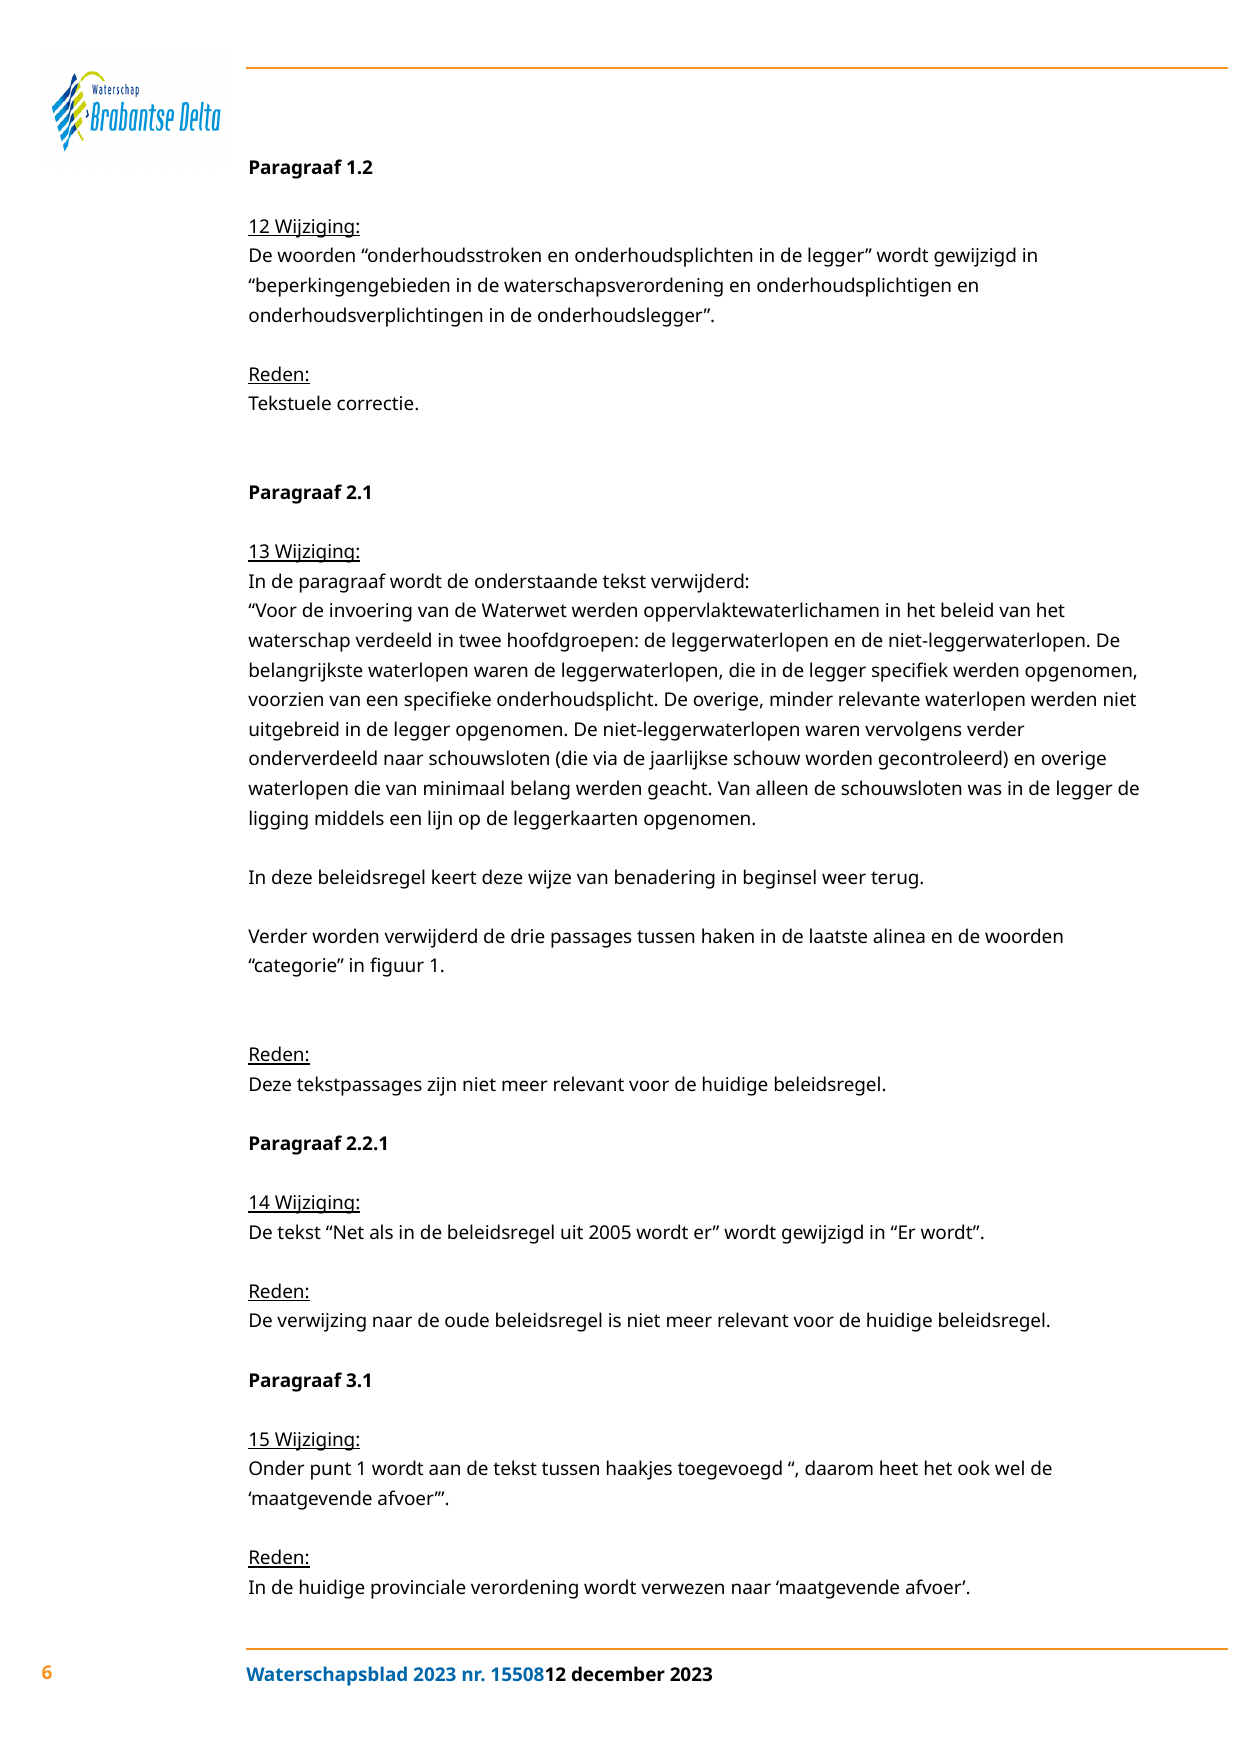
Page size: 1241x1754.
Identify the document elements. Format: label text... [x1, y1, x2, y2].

text 14 Wijziging: [248, 1189, 1152, 1215]
text De verwijzing naar de oude beleidsregel is niet meer relevant voor de huidige beleidsregel. [248, 1308, 1152, 1333]
text Reden: [248, 361, 1152, 387]
text Verder worden verwijderd de drie passages tussen haken in de laatste alinea en de woorden “categorie” in figuur 1. [248, 923, 1152, 978]
text Reden: [248, 1278, 1152, 1304]
text Onder punt 1 wordt aan de tekst tussen haakjes toegevoegd “, daarom heet het ook wel de ‘maatgevende afvoer’”. [248, 1456, 1152, 1511]
text De woorden “onderhoudsstroken en onderhoudsplichten in de legger” wordt gewijzigd in “beperkingengebieden in de waterschapsverordening en onderhoudsplichtigen en onderhoudsverplichtingen in de onderhoudslegger”. [248, 243, 1152, 328]
picture [41, 47, 231, 172]
text Paragraaf 3.1 [248, 1367, 1152, 1393]
text 15 Wijziging: [248, 1426, 1152, 1452]
text In deze beleidsregel keert deze wijze van benadering in beginsel weer terug. [248, 864, 1152, 890]
text Reden: [248, 1544, 1152, 1570]
text Deze tekstpassages zijn niet meer relevant voor de huidige beleidsregel. [248, 1071, 1152, 1097]
text Paragraaf 1.2 [248, 154, 1152, 180]
text Paragraaf 2.1 [248, 479, 1152, 505]
text 12 Wijziging: [248, 213, 1152, 239]
text 13 Wijziging: [248, 538, 1152, 564]
text In de huidige provinciale verordening wordt verwezen naar ‘maatgevende afvoer’. [248, 1574, 1152, 1600]
text In de paragraaf wordt de onderstaande tekst verwijderd: [248, 568, 1152, 594]
text “Voor de invoering van de Waterwet werden oppervlaktewaterlichamen in het beleid van het waterschap verdeeld in twee hoofdgroepen: de leggerwaterlopen en de niet-leggerwaterlopen. De belangrijkste waterlopen waren de leggerwaterlopen, die in de legger specifiek werden opgenomen, voorzien van een specifieke onderhoudsplicht. De overige, minder relevante waterlopen werden niet uitgebreid in de legger opgenomen. De niet-leggerwaterlopen waren vervolgens verder onderverdeeld naar schouwsloten (die via de jaarlijkse schouw worden gecontroleerd) en overige waterlopen die van minimaal belang werden geacht. Van alleen de schouwsloten was in de legger de ligging middels een lijn op de leggerkaarten opgenomen. [248, 598, 1152, 831]
text Reden: [248, 1041, 1152, 1067]
text Tekstuele correctie. [248, 391, 1152, 416]
text De tekst “Net als in de beleidsregel uit 2005 wordt er” wordt gewijzigd in “Er wordt”. [248, 1219, 1152, 1245]
text Paragraaf 2.2.1 [248, 1130, 1152, 1156]
